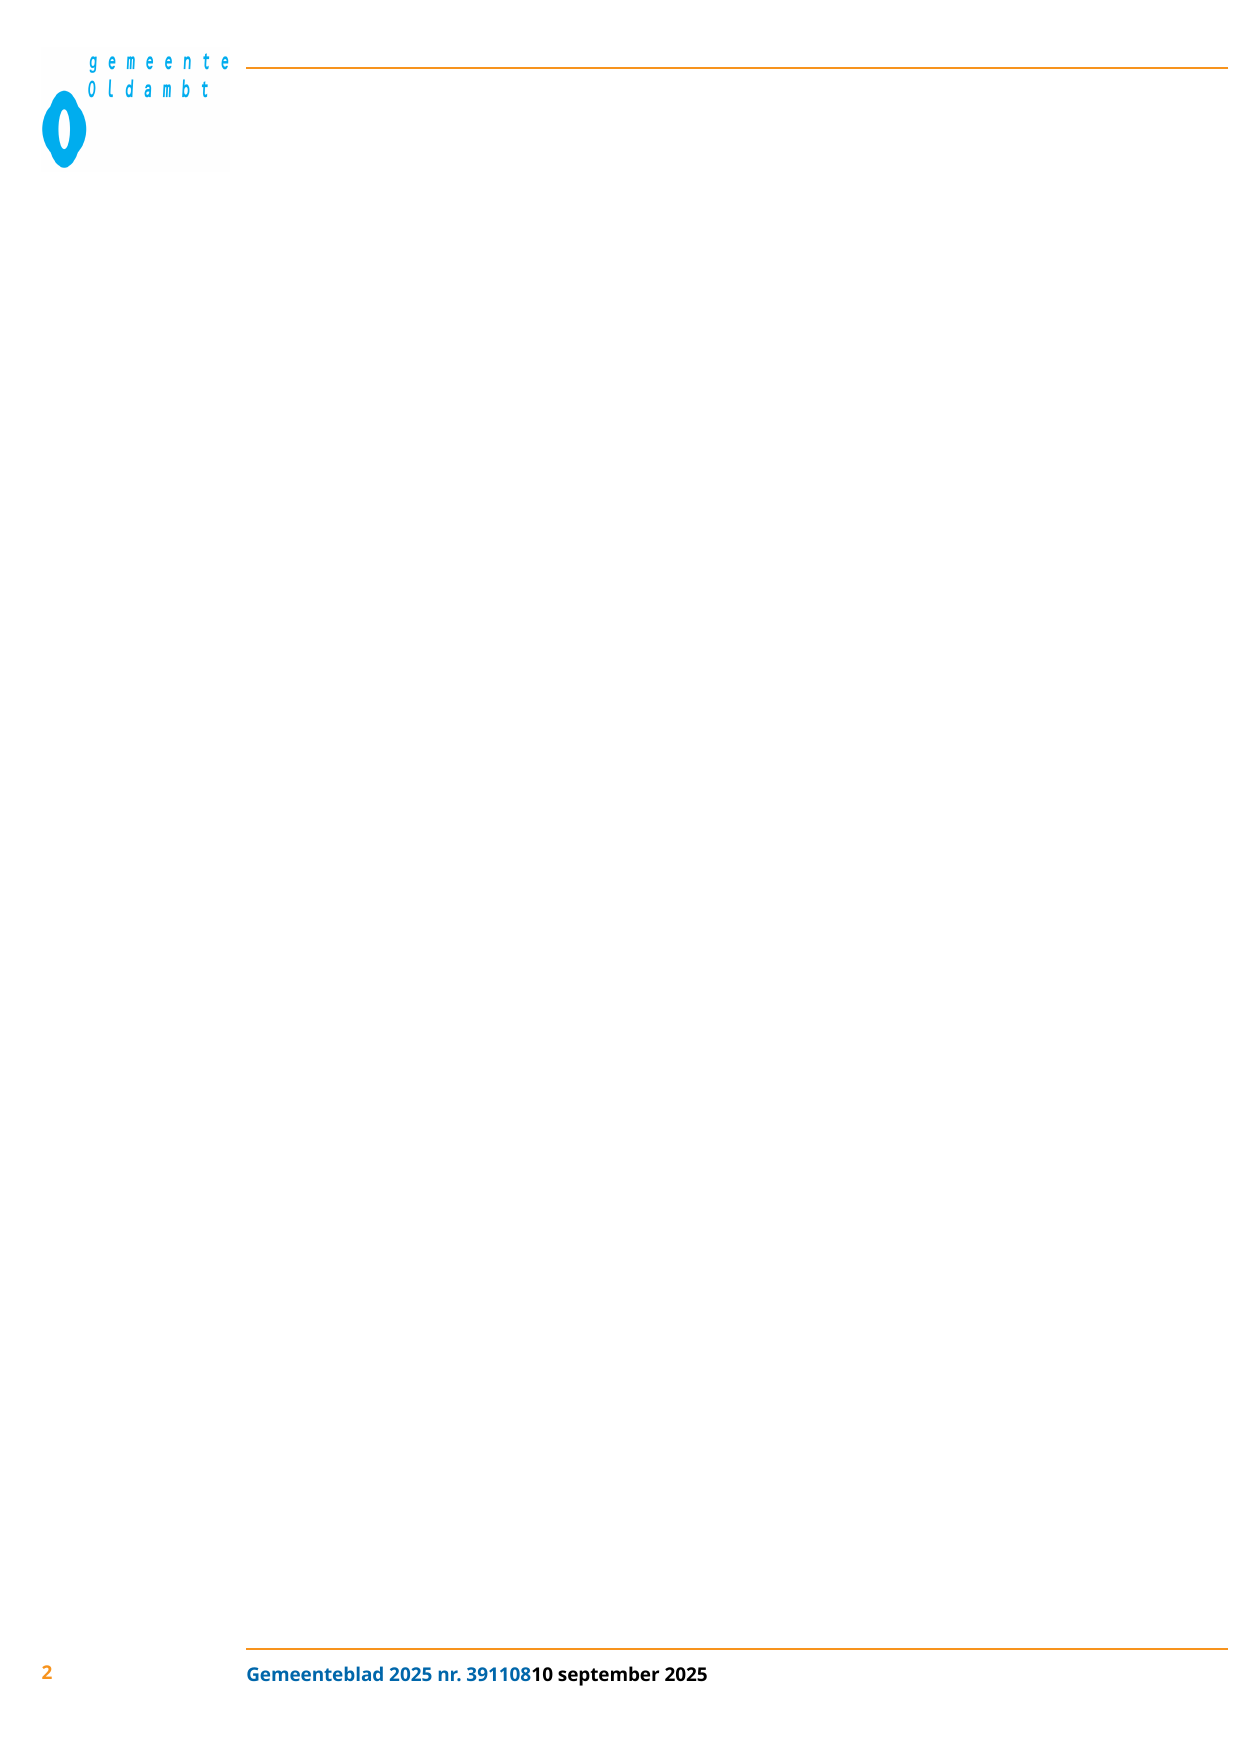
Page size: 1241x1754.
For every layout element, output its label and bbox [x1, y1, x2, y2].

picture [41, 47, 231, 172]
